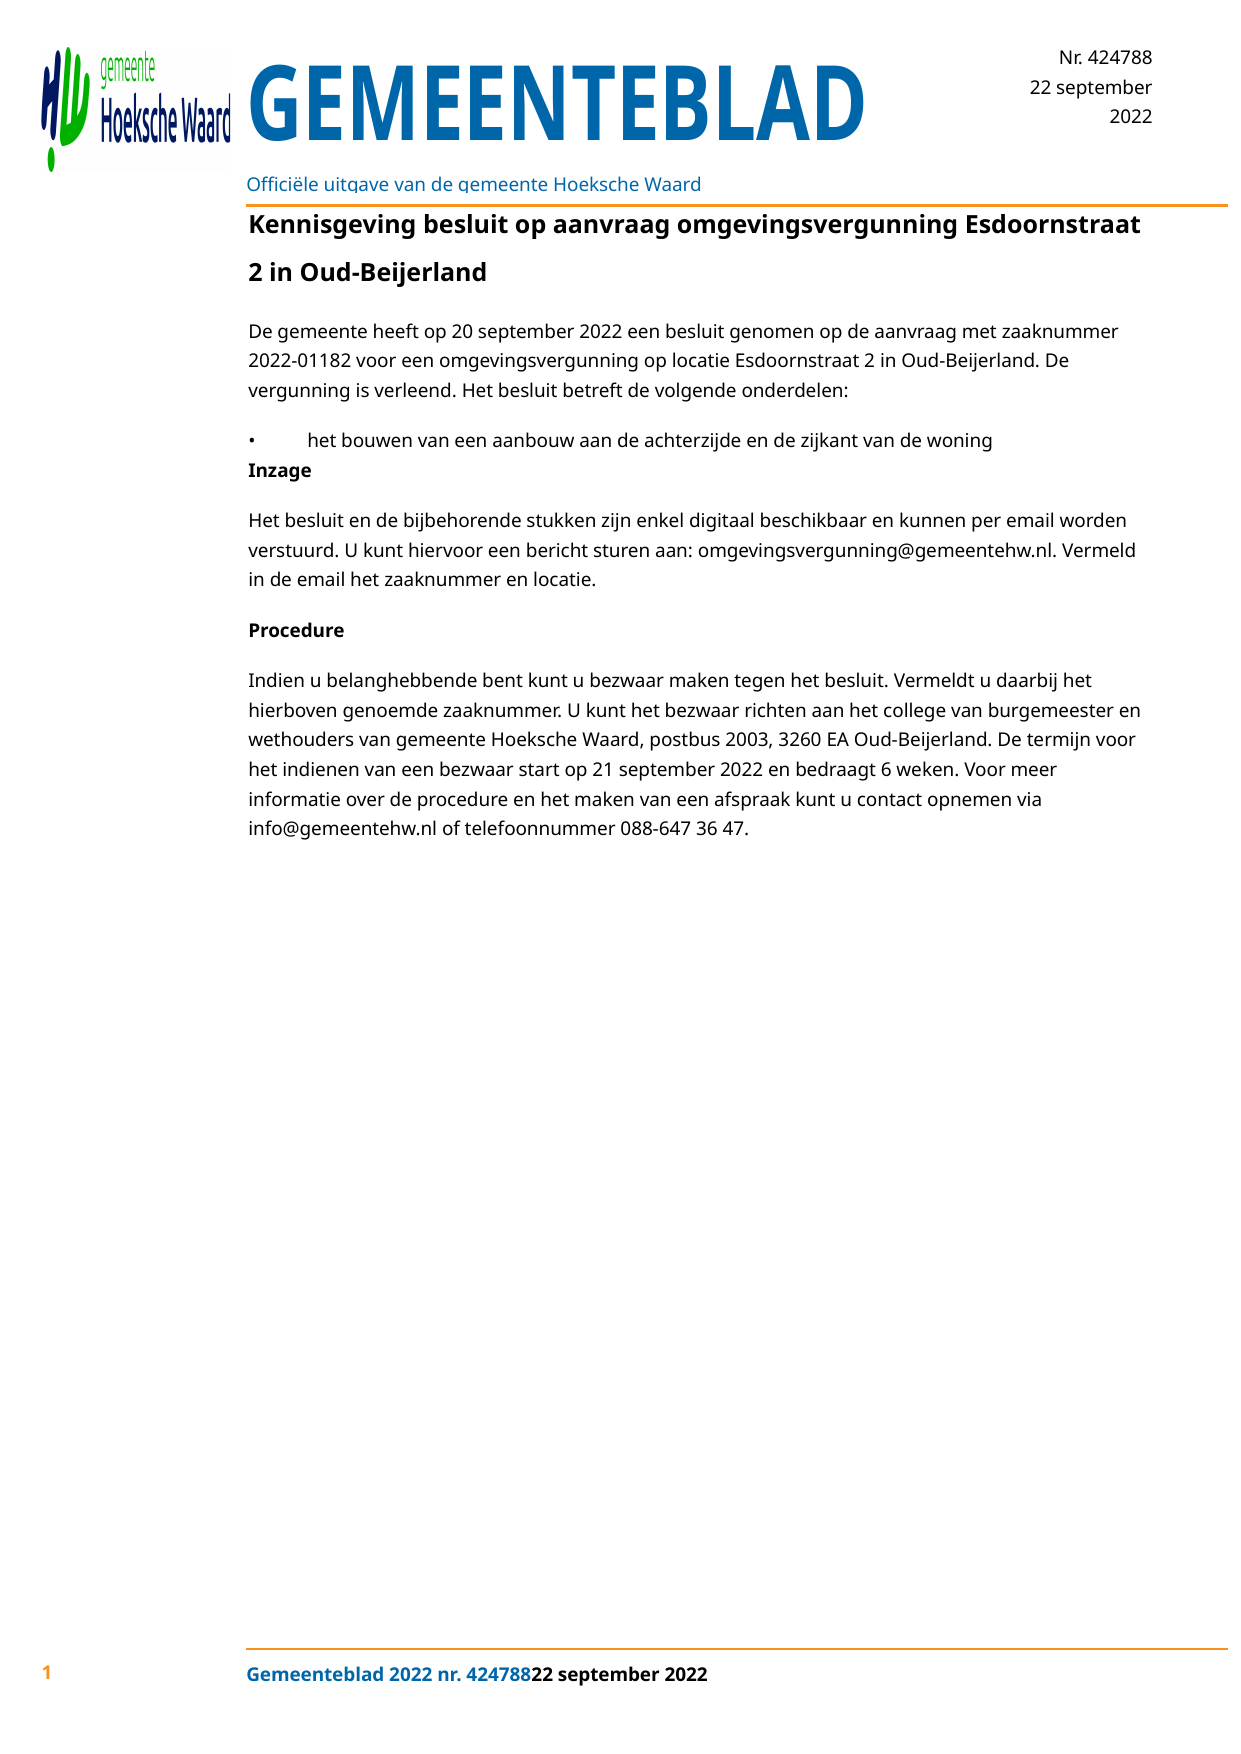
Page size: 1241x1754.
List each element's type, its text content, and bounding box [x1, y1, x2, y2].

list het bouwen van een aanbouw aan de achterzijde en de zijkant van de woning [248, 427, 1152, 453]
text Inzage [248, 457, 1152, 483]
text De gemeente heeft op 20 september 2022 een besluit genomen op de aanvraag met zaaknummer 2022-01182 voor een omgevingsvergunning op locatie Esdoornstraat 2 in Oud-Beijerland. De vergunning is verleend. Het besluit betreft de volgende onderdelen: [248, 318, 1152, 403]
text Het besluit en de bijbehorende stukken zijn enkel digitaal beschikbaar en kunnen per email worden verstuurd. U kunt hiervoor een bericht sturen aan: omgevingsvergunning@gemeentehw.nl. Vermeld in de email het zaaknummer en locatie. [248, 507, 1152, 592]
text Procedure [248, 617, 1152, 643]
picture [41, 47, 231, 172]
text Indien u belanghebbende bent kunt u bezwaar maken tegen het besluit. Vermeldt u daarbij het hierboven genoemde zaaknummer. U kunt het bezwaar richten aan het college van burgemeester en wethouders van gemeente Hoeksche Waard, postbus 2003, 3260 EA Oud-Beijerland. De termijn voor het indienen van een bezwaar start op 21 september 2022 en bedraagt 6 weken. Voor meer informatie over de procedure en het maken van een afspraak kunt u contact opnemen via info@gemeentehw.nl of telefoonnummer 088-647 36 47. [248, 667, 1152, 841]
text Kennisgeving besluit op aanvraag omgevingsvergunning Esdoornstraat 2 in Oud-Beijerland [248, 207, 1152, 288]
